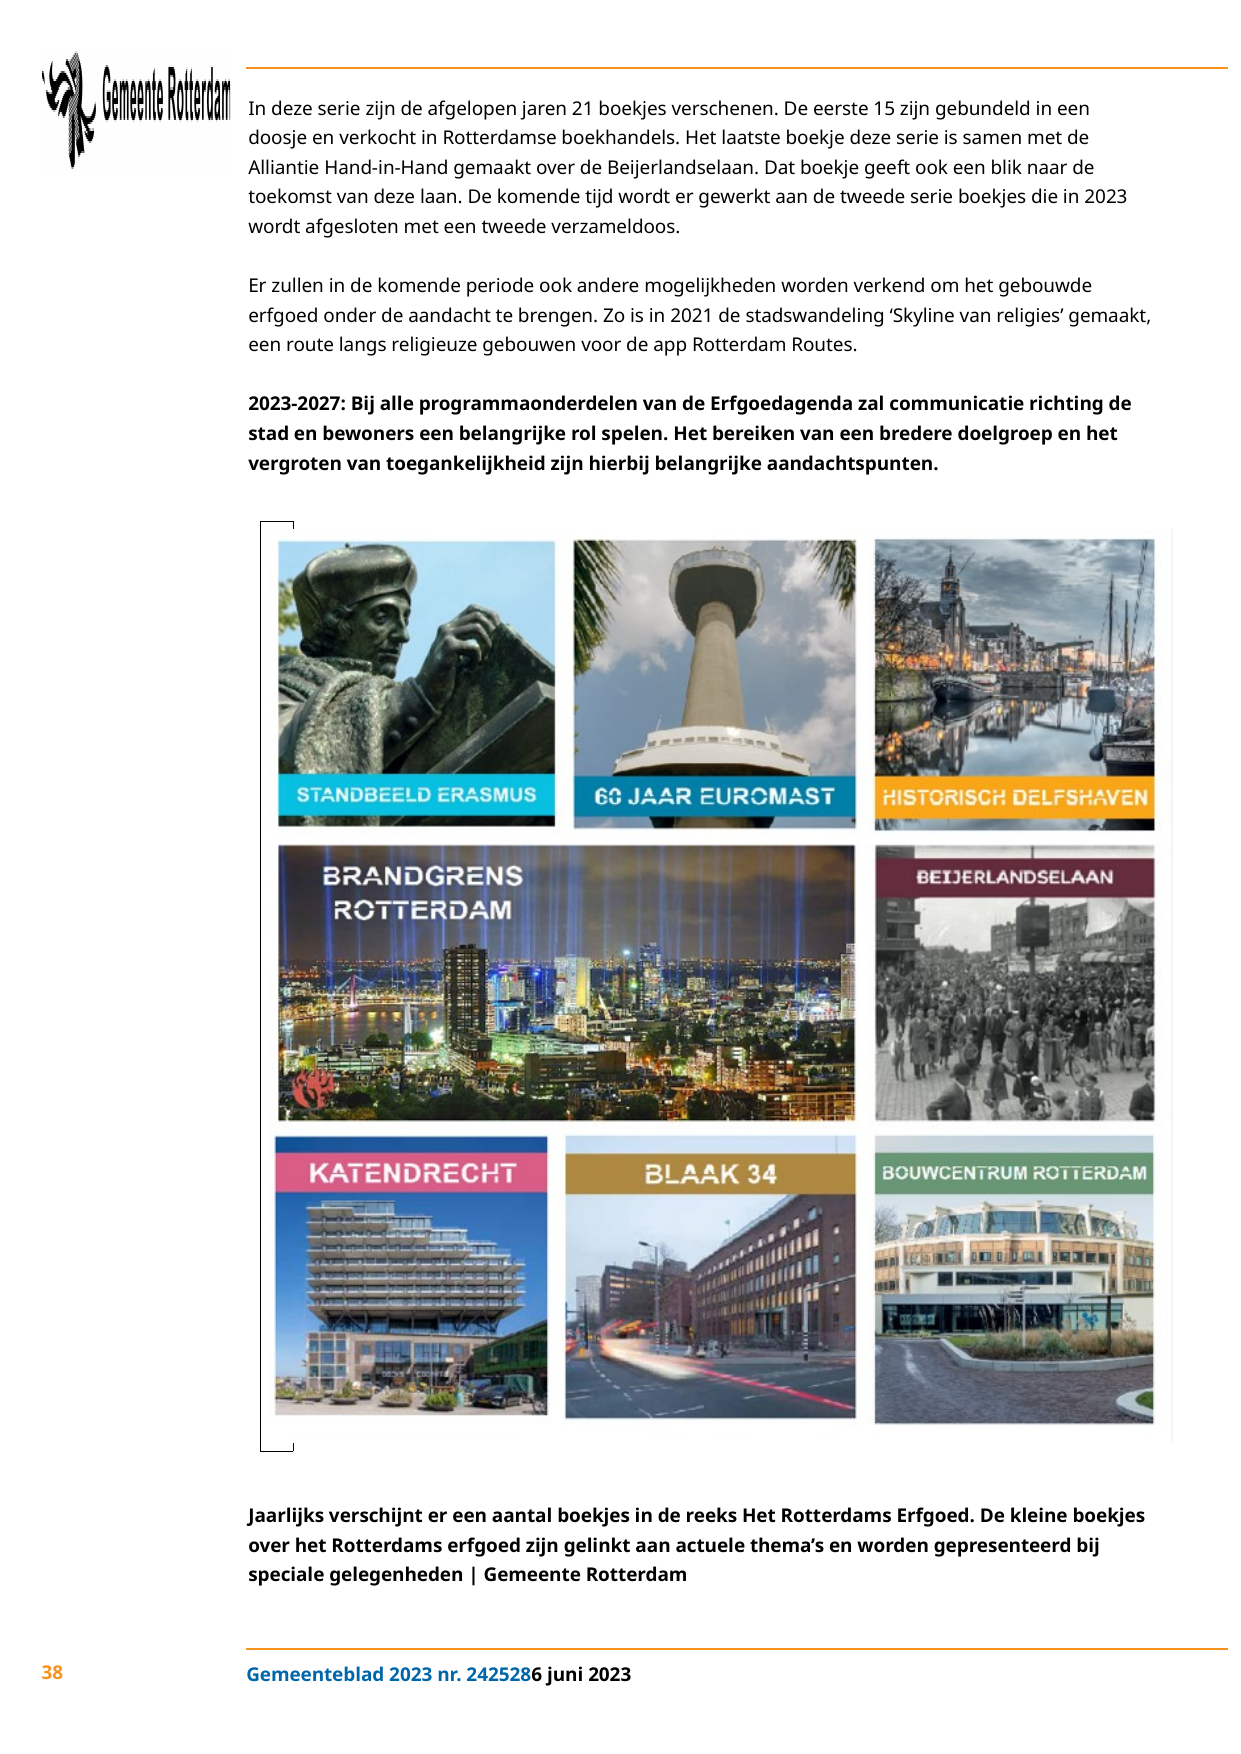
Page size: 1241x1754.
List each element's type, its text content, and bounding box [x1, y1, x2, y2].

picture [268, 529, 1173, 1443]
text Er zullen in de komende periode ook andere mogelijkheden worden verkend om het gebouwde erfgoed onder de aandacht te brengen. Zo is in 2021 de stadswandeling ‘Skyline van religies’ gemaakt, een route langs religieuze gebouwen voor de app Rotterdam Routes. [248, 272, 1152, 357]
text In deze serie zijn de afgelopen jaren 21 boekjes verschenen. De eerste 15 zijn gebundeld in een doosje en verkocht in Rotterdamse boekhandels. Het laatste boekje deze serie is samen met de Alliantie Hand-in-Hand gemaakt over de Beijerlandselaan. Dat boekje geeft ook een blik naar de toekomst van deze laan. De komende tijd wordt er gewerkt aan de tweede serie boekjes die in 2023 wordt afgesloten met een tweede verzameldoos. [248, 95, 1152, 239]
picture [41, 47, 231, 172]
text Jaarlijks verschijnt er een aantal boekjes in de reeks Het Rotterdams Erfgoed. De kleine boekjes over het Rotterdams erfgoed zijn gelinkt aan actuele thema’s en worden gepresenteerd bij speciale gelegenheden | Gemeente Rotterdam [248, 1502, 1152, 1587]
text 2023-2027: Bij alle programmaonderdelen van de Erfgoedagenda zal communicatie richting de stad en bewoners een belangrijke rol spelen. Het bereiken van een bredere doelgroep en het vergroten van toegankelijkheid zijn hierbij belangrijke aandachtspunten. [248, 391, 1152, 476]
